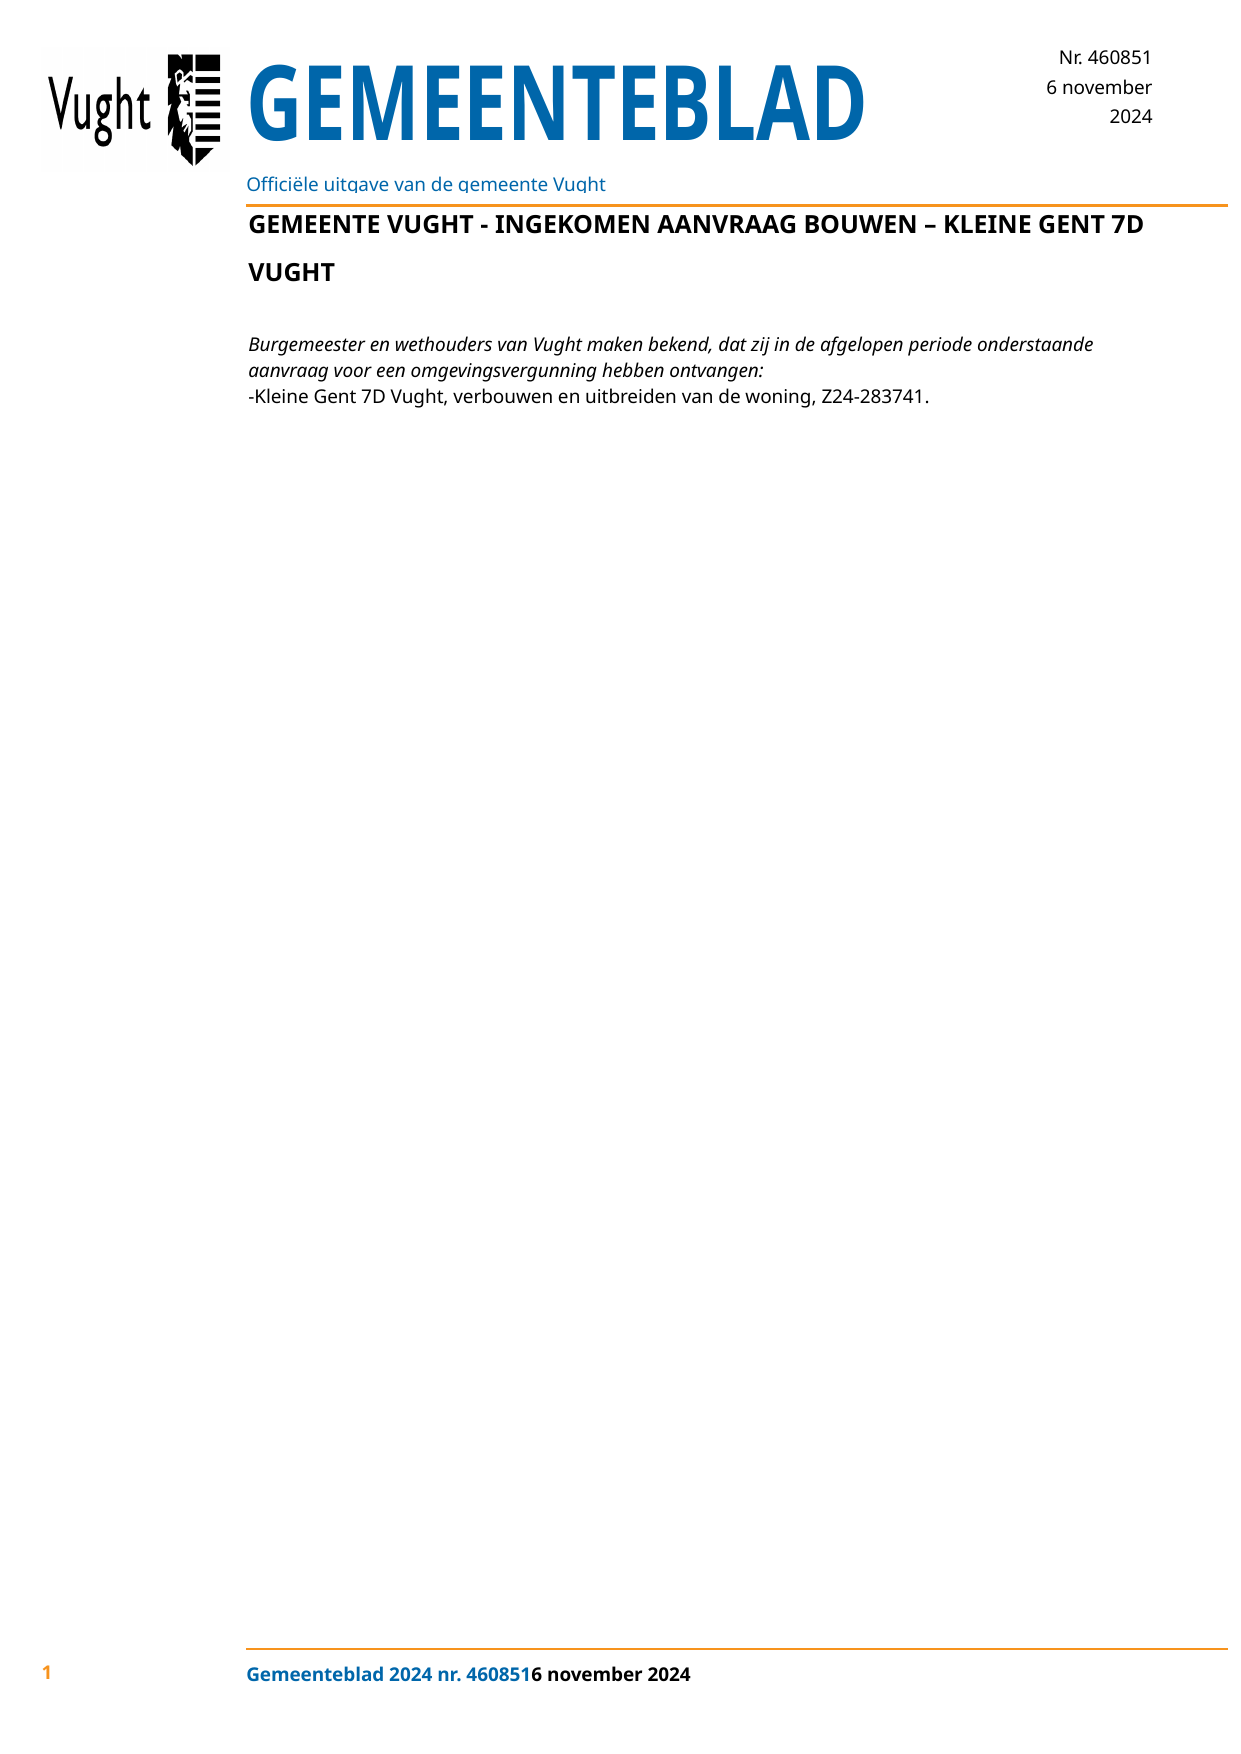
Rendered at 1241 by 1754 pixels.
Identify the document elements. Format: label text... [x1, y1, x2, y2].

text GEMEENTE VUGHT - INGEKOMEN AANVRAAG BOUWEN – KLEINE GENT 7D VUGHT [248, 207, 1152, 288]
text Burgemeester en wethouders van Vught maken bekend, dat zij in de afgelopen periode onderstaande aanvraag voor een omgevingsvergunning hebben ontvangen: [248, 331, 1152, 383]
picture [41, 47, 231, 172]
text -Kleine Gent 7D Vught, verbouwen en uitbreiden van de woning, Z24-283741. [248, 383, 1152, 409]
